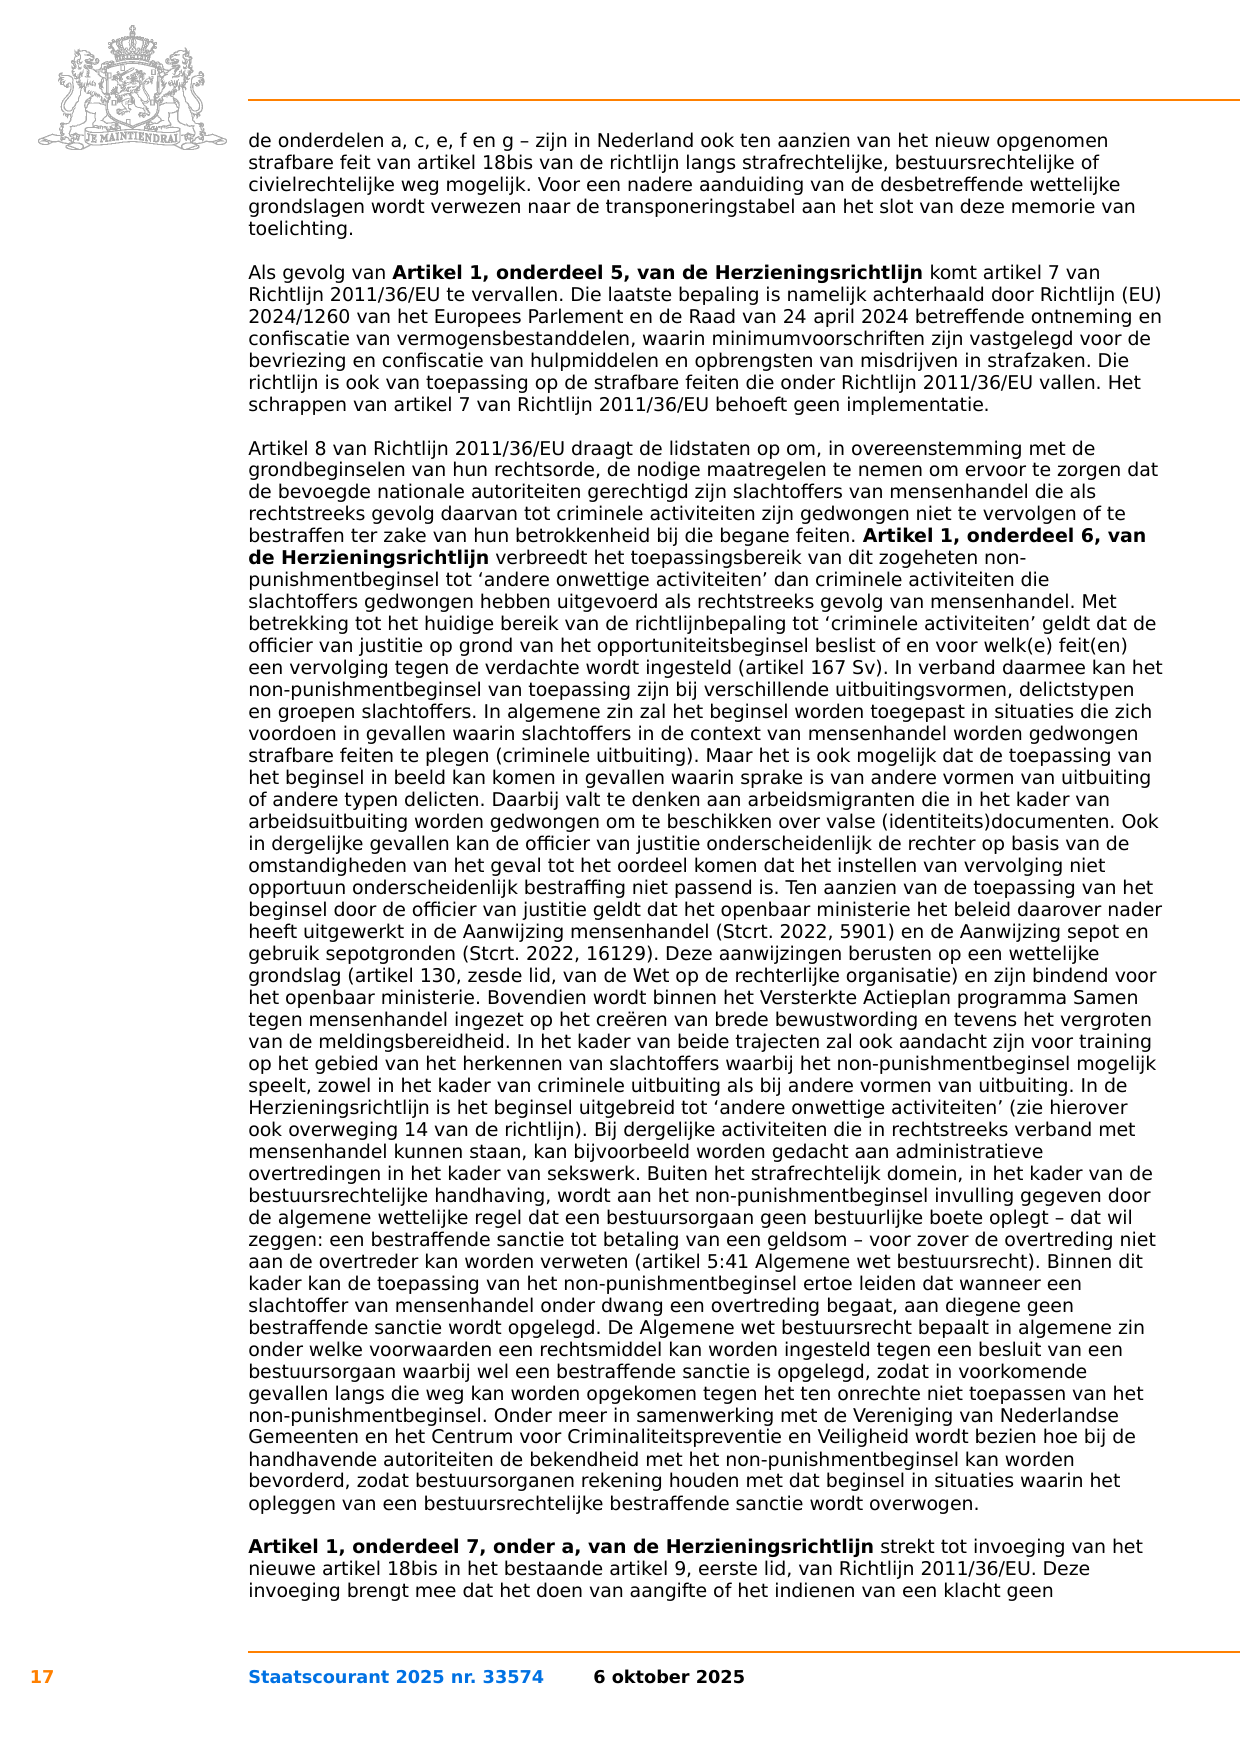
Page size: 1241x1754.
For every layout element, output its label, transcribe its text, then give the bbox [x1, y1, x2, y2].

text Artikel 1, onderdeel 7, onder a, van de Herzieningsrichtlijn strekt tot invoeging van het nieuwe artikel 18bis in het bestaande artikel 9, eerste lid, van Richtlijn 2011/36/EU. Deze invoeging brengt mee dat het doen van aangifte of het indienen van een klacht geen [248, 1536, 1163, 1602]
text Artikel 8 van Richtlijn 2011/36/EU draagt de lidstaten op om, in overeenstemming met de grondbeginselen van hun rechtsorde, de nodige maatregelen te nemen om ervoor te zorgen dat de bevoegde nationale autoriteiten gerechtigd zijn slachtoffers van mensenhandel die als rechtstreeks gevolg daarvan tot criminele activiteiten zijn gedwongen niet te vervolgen of te bestraffen ter zake van hun betrokkenheid bij die begane feiten. Artikel 1, onderdeel 6, van de Herzieningsrichtlijn verbreedt het toepassingsbereik van dit zogeheten non-punishmentbeginsel tot ‘andere onwettige activiteiten’ dan criminele activiteiten die slachtoffers gedwongen hebben uitgevoerd als rechtstreeks gevolg van mensenhandel. Met betrekking tot het huidige bereik van de richtlijnbepaling tot ‘criminele activiteiten’ geldt dat de officier van justitie op grond van het opportuniteitsbeginsel beslist of en voor welk(e) feit(en) een vervolging tegen de verdachte wordt ingesteld (artikel 167 Sv). In verband daarmee kan het non-punishmentbeginsel van toepassing zijn bij verschillende uitbuitingsvormen, delictstypen en groepen slachtoffers. In algemene zin zal het beginsel worden toegepast in situaties die zich voordoen in gevallen waarin slachtoffers in de context van mensenhandel worden gedwongen strafbare feiten te plegen (criminele uitbuiting). Maar het is ook mogelijk dat de toepassing van het beginsel in beeld kan komen in gevallen waarin sprake is van andere vormen van uitbuiting of andere typen delicten. Daarbij valt te denken aan arbeidsmigranten die in het kader van arbeidsuitbuiting worden gedwongen om te beschikken over valse (identiteits)documenten. Ook in dergelijke gevallen kan de officier van justitie onderscheidenlijk de rechter op basis van de omstandigheden van het geval tot het oordeel komen dat het instellen van vervolging niet opportuun onderscheidenlijk bestraffing niet passend is. Ten aanzien van de toepassing van het beginsel door de officier van justitie geldt dat het openbaar ministerie het beleid daarover nader heeft uitgewerkt in de Aanwijzing mensenhandel (Stcrt. 2022, 5901) en de Aanwijzing sepot en gebruik sepotgronden (Stcrt. 2022, 16129). Deze aanwijzingen berusten op een wettelijke grondslag (artikel 130, zesde lid, van de Wet op de rechterlijke organisatie) en zijn bindend voor het openbaar ministerie. Bovendien wordt binnen het Versterkte Actieplan programma Samen tegen mensenhandel ingezet op het creëren van brede bewustwording en tevens het vergroten van de meldingsbereidheid. In het kader van beide trajecten zal ook aandacht zijn voor training op het gebied van het herkennen van slachtoffers waarbij het non-punishmentbeginsel mogelijk speelt, zowel in het kader van criminele uitbuiting als bij andere vormen van uitbuiting. In de Herzieningsrichtlijn is het beginsel uitgebreid tot ‘andere onwettige activiteiten’ (zie hierover ook overweging 14 van de richtlijn). Bij dergelijke activiteiten die in rechtstreeks verband met mensenhandel kunnen staan, kan bijvoorbeeld worden gedacht aan administratieve overtredingen in het kader van sekswerk. Buiten het strafrechtelijk domein, in het kader van de bestuursrechtelijke handhaving, wordt aan het non-punishmentbeginsel invulling gegeven door de algemene wettelijke regel dat een bestuursorgaan geen bestuurlijke boete oplegt – dat wil zeggen: een bestraffende sanctie tot betaling van een geldsom – voor zover de overtreding niet aan de overtreder kan worden verweten (artikel 5:41 Algemene wet bestuursrecht). Binnen dit kader kan de toepassing van het non-punishmentbeginsel ertoe leiden dat wanneer een slachtoffer van mensenhandel onder dwang een overtreding begaat, aan diegene geen bestraffende sanctie wordt opgelegd. De Algemene wet bestuursrecht bepaalt in algemene zin onder welke voorwaarden een rechtsmiddel kan worden ingesteld tegen een besluit van een bestuursorgaan waarbij wel een bestraffende sanctie is opgelegd, zodat in voorkomende gevallen langs die weg kan worden opgekomen tegen het ten onrechte niet toepassen van het non-punishmentbeginsel. Onder meer in samenwerking met de Vereniging van Nederlandse Gemeenten en het Centrum voor Criminaliteitspreventie en Veiligheid wordt bezien hoe bij de handhavende autoriteiten de bekendheid met het non-punishmentbeginsel kan worden bevorderd, zodat bestuursorganen rekening houden met dat beginsel in situaties waarin het opleggen van een bestuursrechtelijke bestraffende sanctie wordt overwogen. [248, 437, 1163, 1514]
text de onderdelen a, c, e, f en g – zijn in Nederland ook ten aanzien van het nieuw opgenomen strafbare feit van artikel 18bis van de richtlijn langs strafrechtelijke, bestuursrechtelijke of civielrechtelijke weg mogelijk. Voor een nadere aanduiding van de desbetreffende wettelijke grondslagen wordt verwezen naar de transponeringstabel aan het slot van deze memorie van toelichting. [248, 130, 1163, 240]
picture [38, 25, 227, 150]
text Als gevolg van Artikel 1, onderdeel 5, van de Herzieningsrichtlijn komt artikel 7 van Richtlijn 2011/36/EU te vervallen. Die laatste bepaling is namelijk achterhaald door Richtlijn (EU) 2024/1260 van het Europees Parlement en de Raad van 24 april 2024 betreffende ontneming en confiscatie van vermogensbestanddelen, waarin minimumvoorschriften zijn vastgelegd voor de bevriezing en confiscatie van hulpmiddelen en opbrengsten van misdrijven in strafzaken. Die richtlijn is ook van toepassing op de strafbare feiten die onder Richtlijn 2011/36/EU vallen. Het schrappen van artikel 7 van Richtlijn 2011/36/EU behoeft geen implementatie. [248, 262, 1163, 416]
